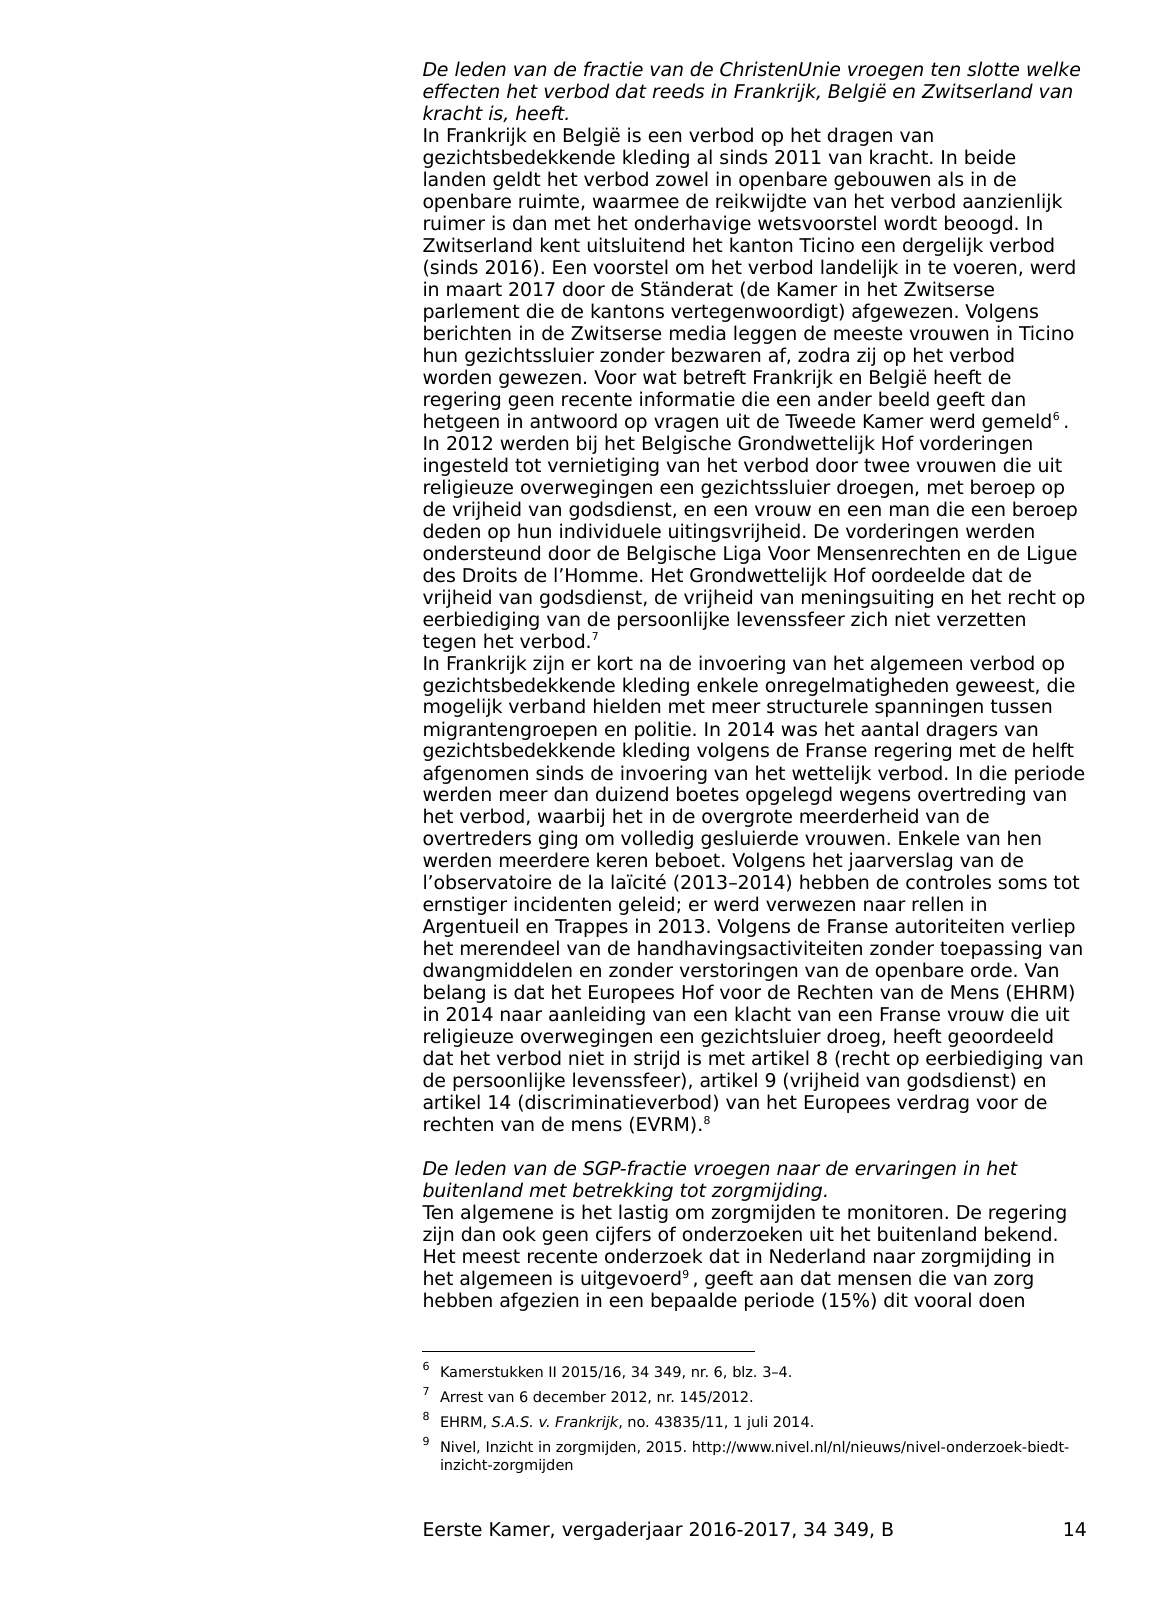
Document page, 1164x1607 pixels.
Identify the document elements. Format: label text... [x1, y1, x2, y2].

text In Frankrijk zijn er kort na de invoering van het algemeen verbod op gezichtsbedekkende kleding enkele onregelmatigheden geweest, die mogelijk verband hielden met meer structurele spanningen tussen migrantengroepen en politie. In 2014 was het aantal dragers van gezichtsbedekkende kleding volgens de Franse regering met de helft afgenomen sinds de invoering van het wettelijk verbod. In die periode werden meer dan duizend boetes opgelegd wegens overtreding van het verbod, waarbij het in de overgrote meerderheid van de overtreders ging om volledig gesluierde vrouwen. Enkele van hen werden meerdere keren beboet. Volgens het jaarverslag van de l’observatoire de la laïcité (2013–2014) hebben de controles soms tot ernstiger incidenten geleid; er werd verwezen naar rellen in Argentueil en Trappes in 2013. Volgens de Franse autoriteiten verliep het merendeel van de handhavingsactiviteiten zonder toepassing van dwangmiddelen en zonder verstoringen van de openbare orde. Van belang is dat het Europees Hof voor de Rechten van de Mens (EHRM) in 2014 naar aanleiding van een klacht van een Franse vrouw die uit religieuze overwegingen een gezichtsluier droeg, heeft geoordeeld dat het verbod niet in strijd is met artikel 8 (recht op eerbiediging van de persoonlijke levenssfeer), artikel 9 (vrijheid van godsdienst) en artikel 14 (discriminatieverbod) van het Europees verdrag voor de rechten van de mens (EVRM). [422, 652, 1087, 1136]
text EHRM, S.A.S. v. Frankrijk, no. 43835/11, 1 juli 2014. [422, 1410, 1087, 1432]
text Arrest van 6 december 2012, nr. 145/2012. [422, 1385, 1087, 1407]
text Nivel, Inzicht in zorgmijden, 2015. http://www.nivel.nl/nl/nieuws/nivel-onderzoek-biedt-inzicht-zorgmijden [422, 1435, 1087, 1474]
text De leden van de fractie van de ChristenUnie vroegen ten slotte welke effecten het verbod dat reeds in Frankrijk, België en Zwitserland van kracht is, heeft. [422, 59, 1087, 125]
text Kamerstukken II 2015/16, 34 349, nr. 6, blz. 3–4. [422, 1360, 1087, 1382]
text In Frankrijk en België is een verbod op het dragen van gezichtsbedekkende kleding al sinds 2011 van kracht. In beide landen geldt het verbod zowel in openbare gebouwen als in de openbare ruimte, waarmee de reikwijdte van het verbod aanzienlijk ruimer is dan met het onderhavige wetsvoorstel wordt beoogd. In Zwitserland kent uitsluitend het kanton Ticino een dergelijk verbod (sinds 2016). Een voorstel om het verbod landelijk in te voeren, werd in maart 2017 door de Ständerat (de Kamer in het Zwitserse parlement die de kantons vertegenwoordigt) afgewezen. Volgens berichten in de Zwitserse media leggen de meeste vrouwen in Ticino hun gezichtssluier zonder bezwaren af, zodra zij op het verbod worden gewezen. Voor wat betreft Frankrijk en België heeft de regering geen recente informatie die een ander beeld geeft dan hetgeen in antwoord op vragen uit de Tweede Kamer werd gemeld. In 2012 werden bij het Belgische Grondwettelijk Hof vorderingen ingesteld tot vernietiging van het verbod door twee vrouwen die uit religieuze overwegingen een gezichtssluier droegen, met beroep op de vrijheid van godsdienst, en een vrouw en een man die een beroep deden op hun individuele uitingsvrijheid. De vorderingen werden ondersteund door de Belgische Liga Voor Mensenrechten en de Ligue des Droits de l’Homme. Het Grondwettelijk Hof oordeelde dat de vrijheid van godsdienst, de vrijheid van meningsuiting en het recht op eerbiediging van de persoonlijke levenssfeer zich niet verzetten tegen het verbod. [422, 125, 1087, 652]
text De leden van de SGP-fractie vroegen naar de ervaringen in het buitenland met betrekking tot zorgmijding. [422, 1158, 1087, 1202]
text Ten algemene is het lastig om zorgmijden te monitoren. De regering zijn dan ook geen cijfers of onderzoeken uit het buitenland bekend. Het meest recente onderzoek dat in Nederland naar zorgmijding in het algemeen is uitgevoerd, geeft aan dat mensen die van zorg hebben afgezien in een bepaalde periode (15%) dit vooral doen [422, 1202, 1087, 1312]
